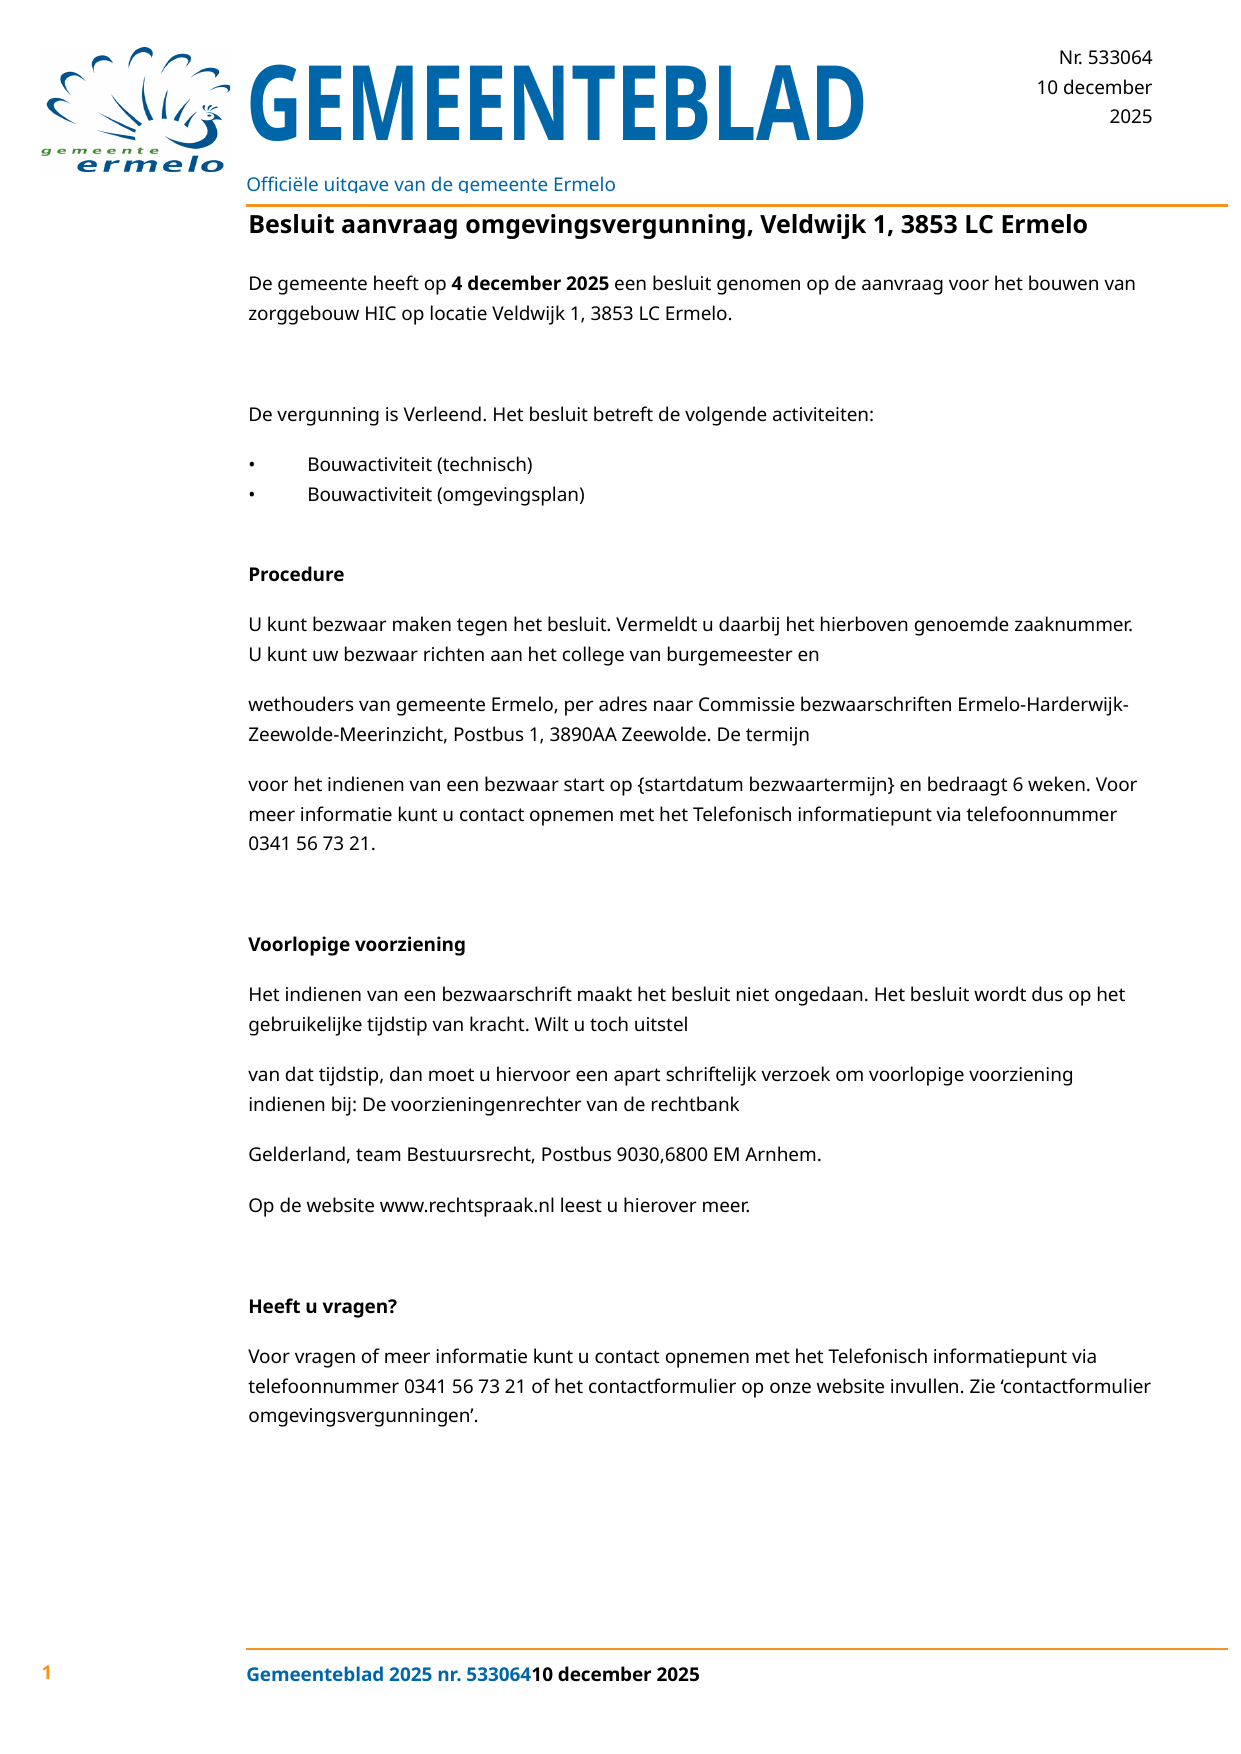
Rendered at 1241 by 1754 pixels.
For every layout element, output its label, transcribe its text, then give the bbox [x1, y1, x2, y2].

text Heeft u vragen? [248, 1293, 1152, 1318]
text Gelderland, team Bestuursrecht, Postbus 9030,6800 EM Arnhem. [248, 1142, 1152, 1167]
text Het indienen van een bezwaarschrift maakt het besluit niet ongedaan. Het besluit wordt dus op het gebruikelijke tijdstip van kracht. Wilt u toch uitstel [248, 982, 1152, 1037]
text Besluit aanvraag omgevingsvergunning, Veldwijk 1, 3853 LC Ermelo [248, 207, 1152, 241]
text voor het indienen van een bezwaar start op {startdatum bezwaartermijn} en bedraagt 6 weken. Voor meer informatie kunt u contact opnemen met het Telefonisch informatiepunt via telefoonnummer 0341 56 73 21. [248, 771, 1152, 856]
list Bouwactiviteit (omgevingsplan) [248, 481, 1152, 506]
text wethouders van gemeente Ermelo, per adres naar Commissie bezwaarschriften Ermelo-Harderwijk-Zeewolde-Meerinzicht, Postbus 1, 3890AA Zeewolde. De termijn [248, 691, 1152, 746]
text Voor vragen of meer informatie kunt u contact opnemen met het Telefonisch informatiepunt via telefoonnummer 0341 56 73 21 of het contactformulier op onze website invullen. Zie ‘contactformulier omgevingsvergunningen’. [248, 1343, 1152, 1428]
text U kunt bezwaar maken tegen het besluit. Vermeldt u daarbij het hierboven genoemde zaaknummer. U kunt uw bezwaar richten aan het college van burgemeester en [248, 611, 1152, 666]
list Bouwactiviteit (technisch) [248, 451, 1152, 477]
text De gemeente heeft op 4 december 2025 een besluit genomen op de aanvraag voor het bouwen van zorggebouw HIC op locatie Veldwijk 1, 3853 LC Ermelo. [248, 270, 1152, 326]
text Op de website www.rechtspraak.nl leest u hierover meer. [248, 1192, 1152, 1218]
text van dat tijdstip, dan moet u hiervoor een apart schriftelijk verzoek om voorlopige voorziening indienen bij: De voorzieningenrechter van de rechtbank [248, 1062, 1152, 1117]
text De vergunning is Verleend. Het besluit betreft de volgende activiteiten: [248, 401, 1152, 426]
text Procedure [248, 561, 1152, 586]
text Voorlopige voorziening [248, 931, 1152, 957]
picture [41, 47, 231, 172]
